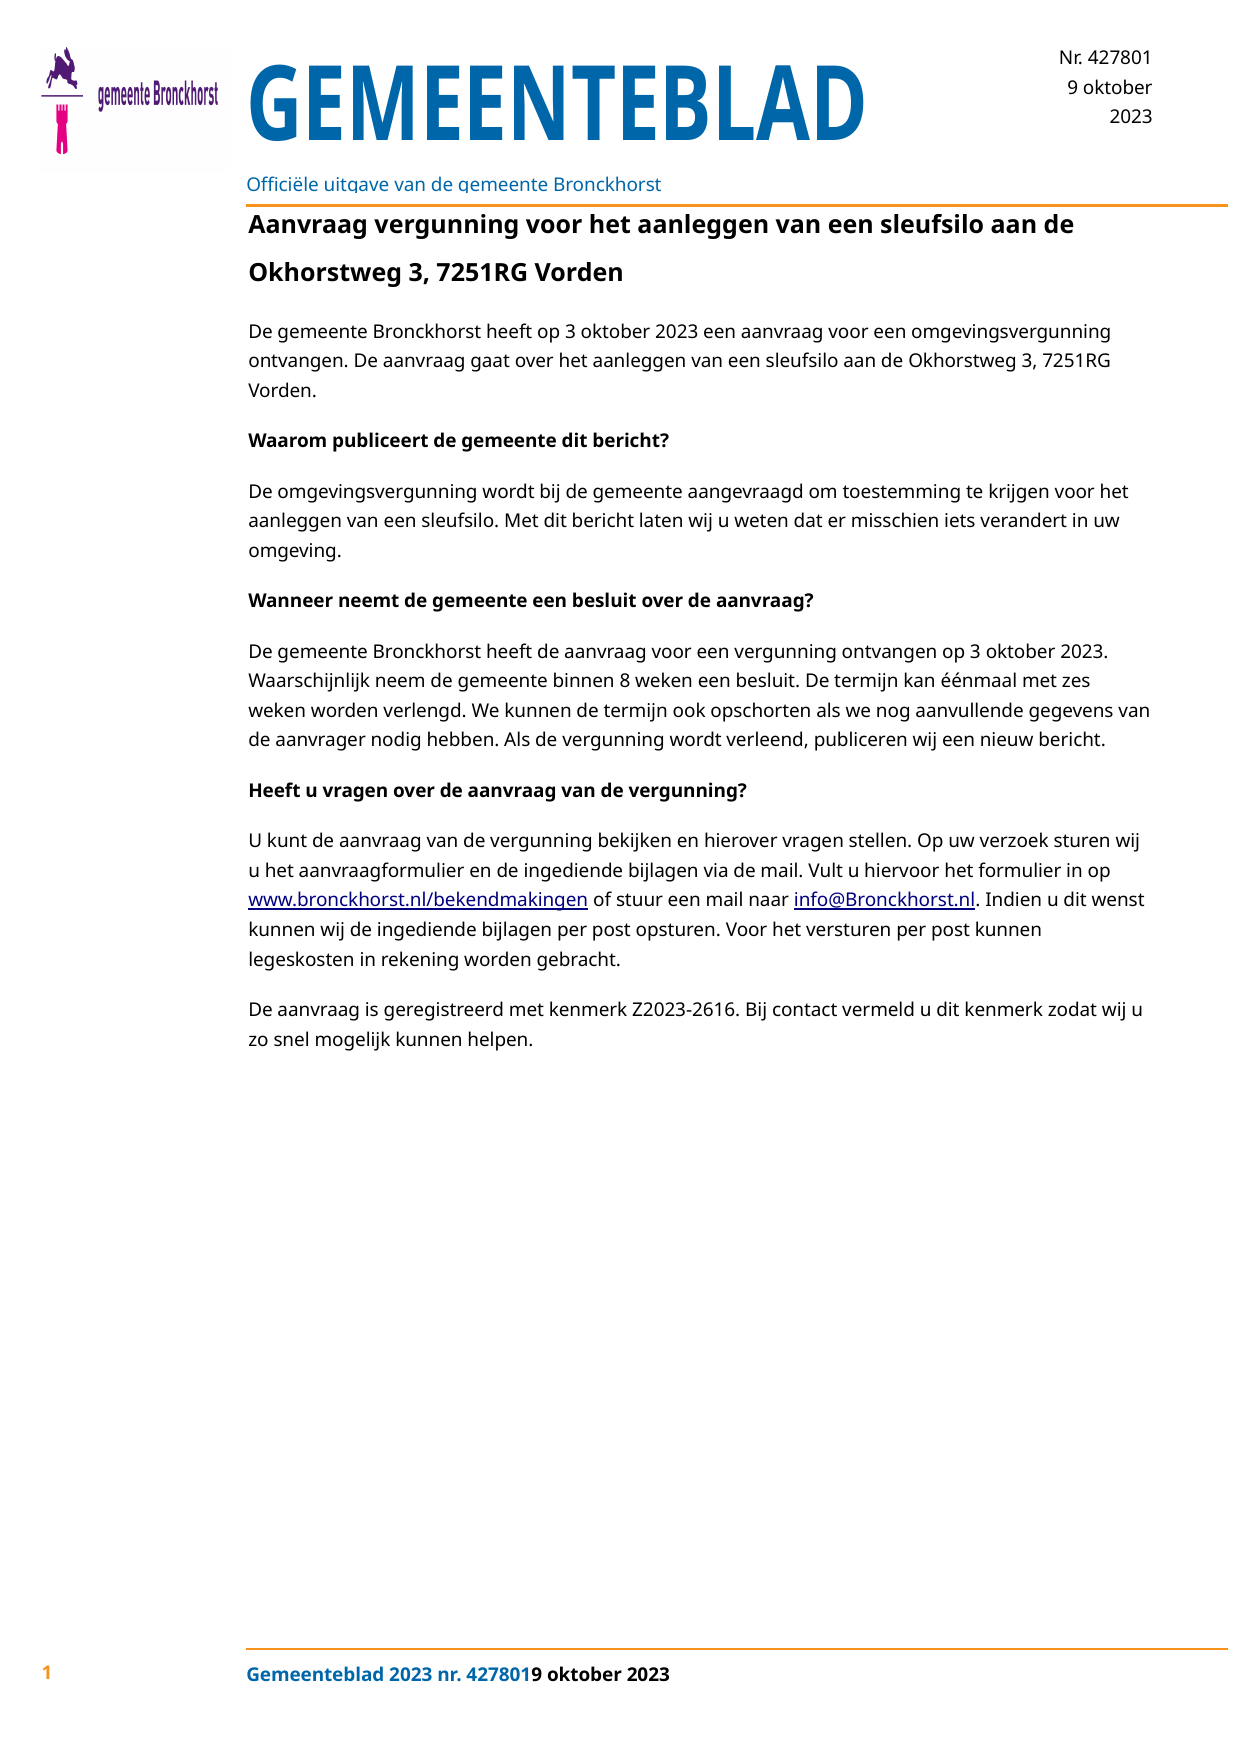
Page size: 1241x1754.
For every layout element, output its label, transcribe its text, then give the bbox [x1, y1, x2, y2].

text Aanvraag vergunning voor het aanleggen van een sleufsilo aan de Okhorstweg 3, 7251RG Vorden [248, 207, 1152, 288]
text Wanneer neemt de gemeente een besluit over de aanvraag? [248, 587, 1152, 613]
text De aanvraag is geregistreerd met kenmerk Z2023-2616. Bij contact vermeld u dit kenmerk zodat wij u zo snel mogelijk kunnen helpen. [248, 996, 1152, 1052]
picture [41, 47, 231, 172]
text Waarom publiceert de gemeente dit bericht? [248, 427, 1152, 453]
text Heeft u vragen over de aanvraag van de vergunning? [248, 777, 1152, 803]
text De omgevingsvergunning wordt bij de gemeente aangevraagd om toestemming te krijgen voor het aanleggen van een sleufsilo. Met dit bericht laten wij u weten dat er misschien iets verandert in uw omgeving. [248, 478, 1152, 563]
text De gemeente Bronckhorst heeft de aanvraag voor een vergunning ontvangen op 3 oktober 2023. Waarschijnlijk neem de gemeente binnen 8 weken een besluit. De termijn kan éénmaal met zes weken worden verlengd. We kunnen de termijn ook opschorten als we nog aanvullende gegevens van de aanvrager nodig hebben. Als de vergunning wordt verleend, publiceren wij een nieuw bericht. [248, 638, 1152, 752]
text U kunt de aanvraag van de vergunning bekijken en hierover vragen stellen. Op uw verzoek sturen wij u het aanvraagformulier en de ingediende bijlagen via de mail. Vult u hiervoor het formulier in op www.bronckhorst.nl/bekendmakingen of stuur een mail naar info@Bronckhorst.nl. Indien u dit wenst kunnen wij de ingediende bijlagen per post opsturen. Voor het versturen per post kunnen legeskosten in rekening worden gebracht. [248, 827, 1152, 972]
text De gemeente Bronckhorst heeft op 3 oktober 2023 een aanvraag voor een omgevingsvergunning ontvangen. De aanvraag gaat over het aanleggen van een sleufsilo aan de Okhorstweg 3, 7251RG Vorden. [248, 318, 1152, 403]
